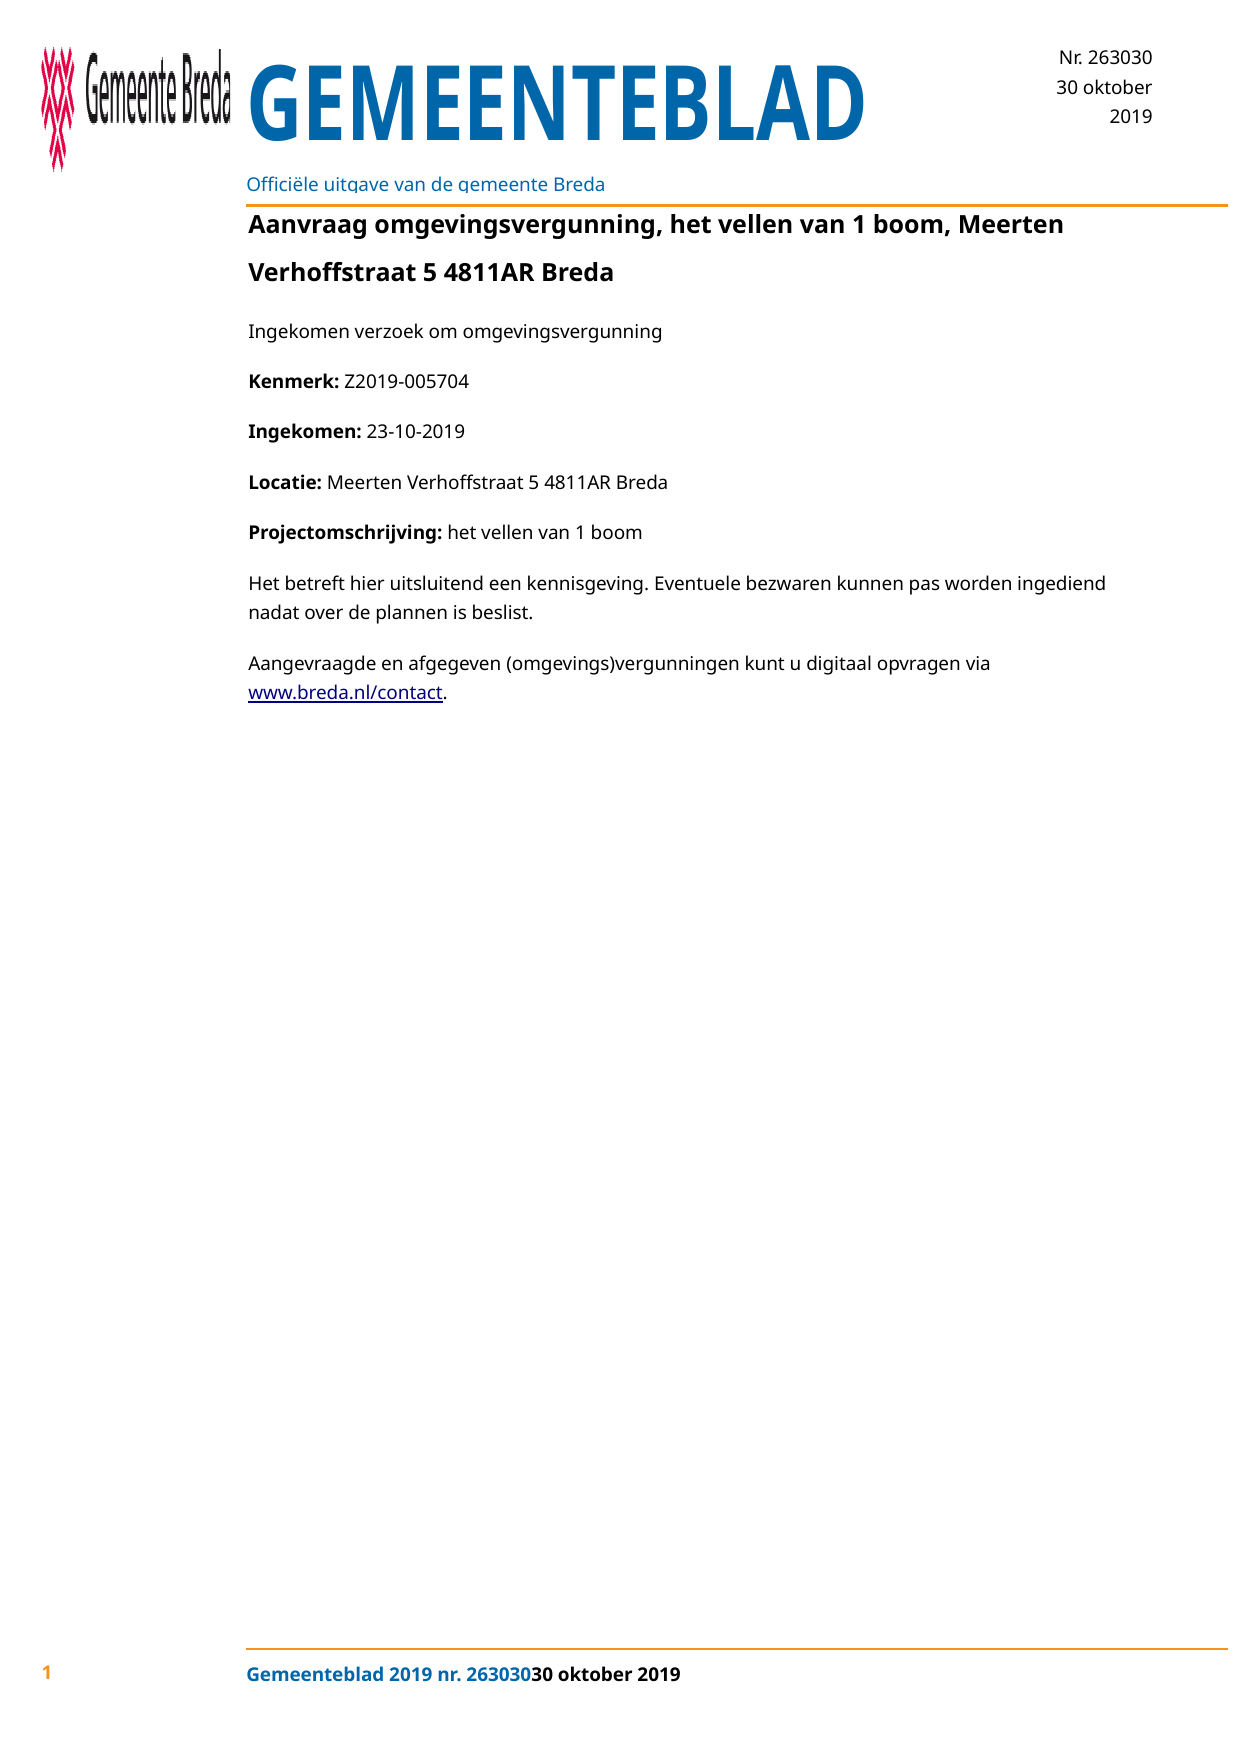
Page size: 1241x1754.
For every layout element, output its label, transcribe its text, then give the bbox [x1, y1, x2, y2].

text Kenmerk: Z2019-005704 [248, 368, 1152, 394]
picture [41, 47, 231, 172]
text Het betreft hier uitsluitend een kennisgeving. Eventuele bezwaren kunnen pas worden ingediend nadat over de plannen is beslist. [248, 570, 1152, 625]
text Aanvraag omgevingsvergunning, het vellen van 1 boom, Meerten Verhoffstraat 5 4811AR Breda [248, 207, 1152, 288]
text Projectomschrijving: het vellen van 1 boom [248, 519, 1152, 545]
text Aangevraagde en afgegeven (omgevings)vergunningen kunt u digitaal opvragen via www.breda.nl/contact. [248, 650, 1152, 705]
text Locatie: Meerten Verhoffstraat 5 4811AR Breda [248, 469, 1152, 495]
text Ingekomen verzoek om omgevingsvergunning [248, 318, 1152, 344]
text Ingekomen: 23-10-2019 [248, 419, 1152, 444]
